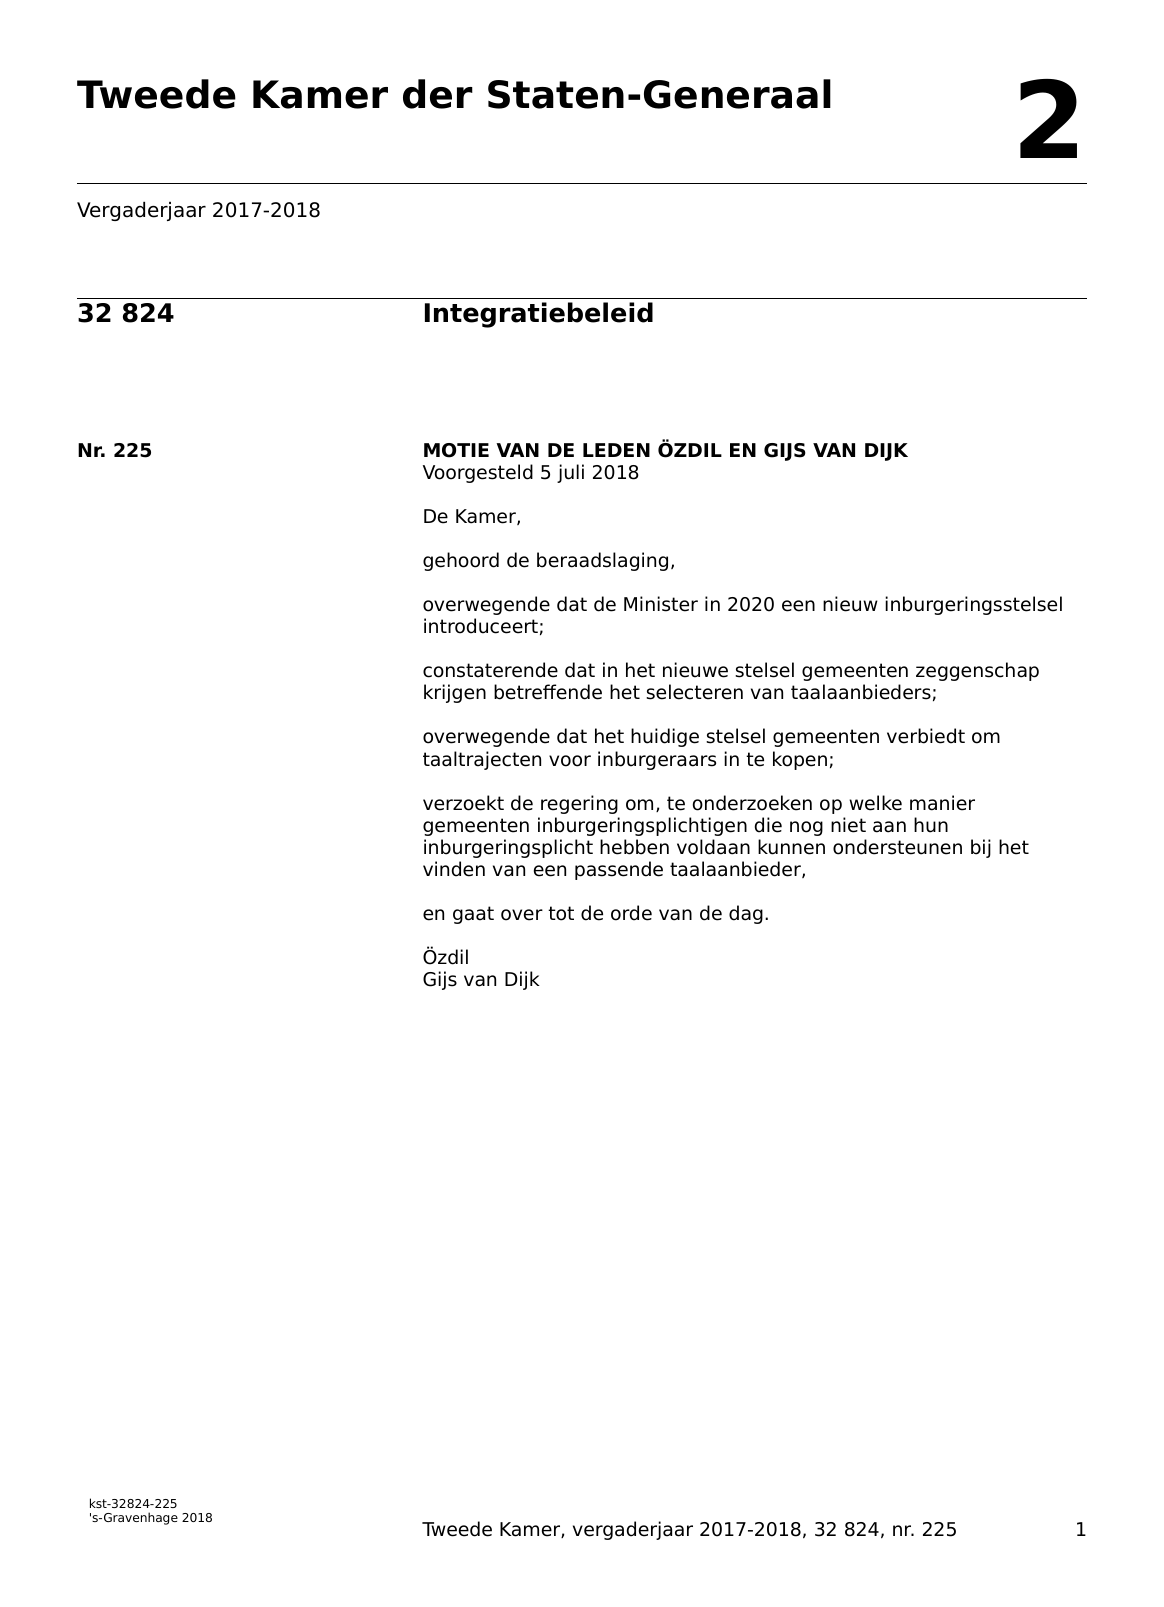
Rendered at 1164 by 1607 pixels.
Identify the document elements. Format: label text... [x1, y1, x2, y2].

subtitle 32 824 Integratiebeleid [77, 299, 1087, 329]
text overwegende dat de Minister in 2020 een nieuw inburgeringsstelsel introduceert; [422, 594, 1087, 638]
text gehoord de beraadslaging, [422, 550, 1087, 572]
table_header Tweede Kamer der Staten-Generaal [77, 59, 886, 183]
table_header 2 [886, 59, 1087, 183]
text Özdil [422, 947, 1087, 969]
text De Kamer, [422, 506, 1087, 528]
text constaterende dat in het nieuwe stelsel gemeenten zeggenschap krijgen betreffende het selecteren van taalaanbieders; [422, 660, 1087, 704]
table_cell Vergaderjaar 2017-2018 [77, 184, 1087, 298]
text Gijs van Dijk [422, 969, 1087, 991]
text en gaat over tot de orde van de dag. [422, 903, 1087, 925]
text Voorgesteld 5 juli 2018 [422, 462, 1087, 484]
text overwegende dat het huidige stelsel gemeenten verbiedt om taaltrajecten voor inburgeraars in te kopen; [422, 726, 1087, 770]
text kst-32824-225 [88, 1497, 323, 1511]
text verzoekt de regering om, te onderzoeken op welke manier gemeenten inburgeringsplichtigen die nog niet aan hun inburgeringsplicht hebben voldaan kunnen ondersteunen bij het vinden van een passende taalaanbieder, [422, 793, 1087, 881]
subtitle Nr. 225 MOTIE VAN DE LEDEN ÖZDIL EN GIJS VAN DIJK [77, 440, 1087, 462]
text 's-Gravenhage 2018 [88, 1511, 323, 1525]
